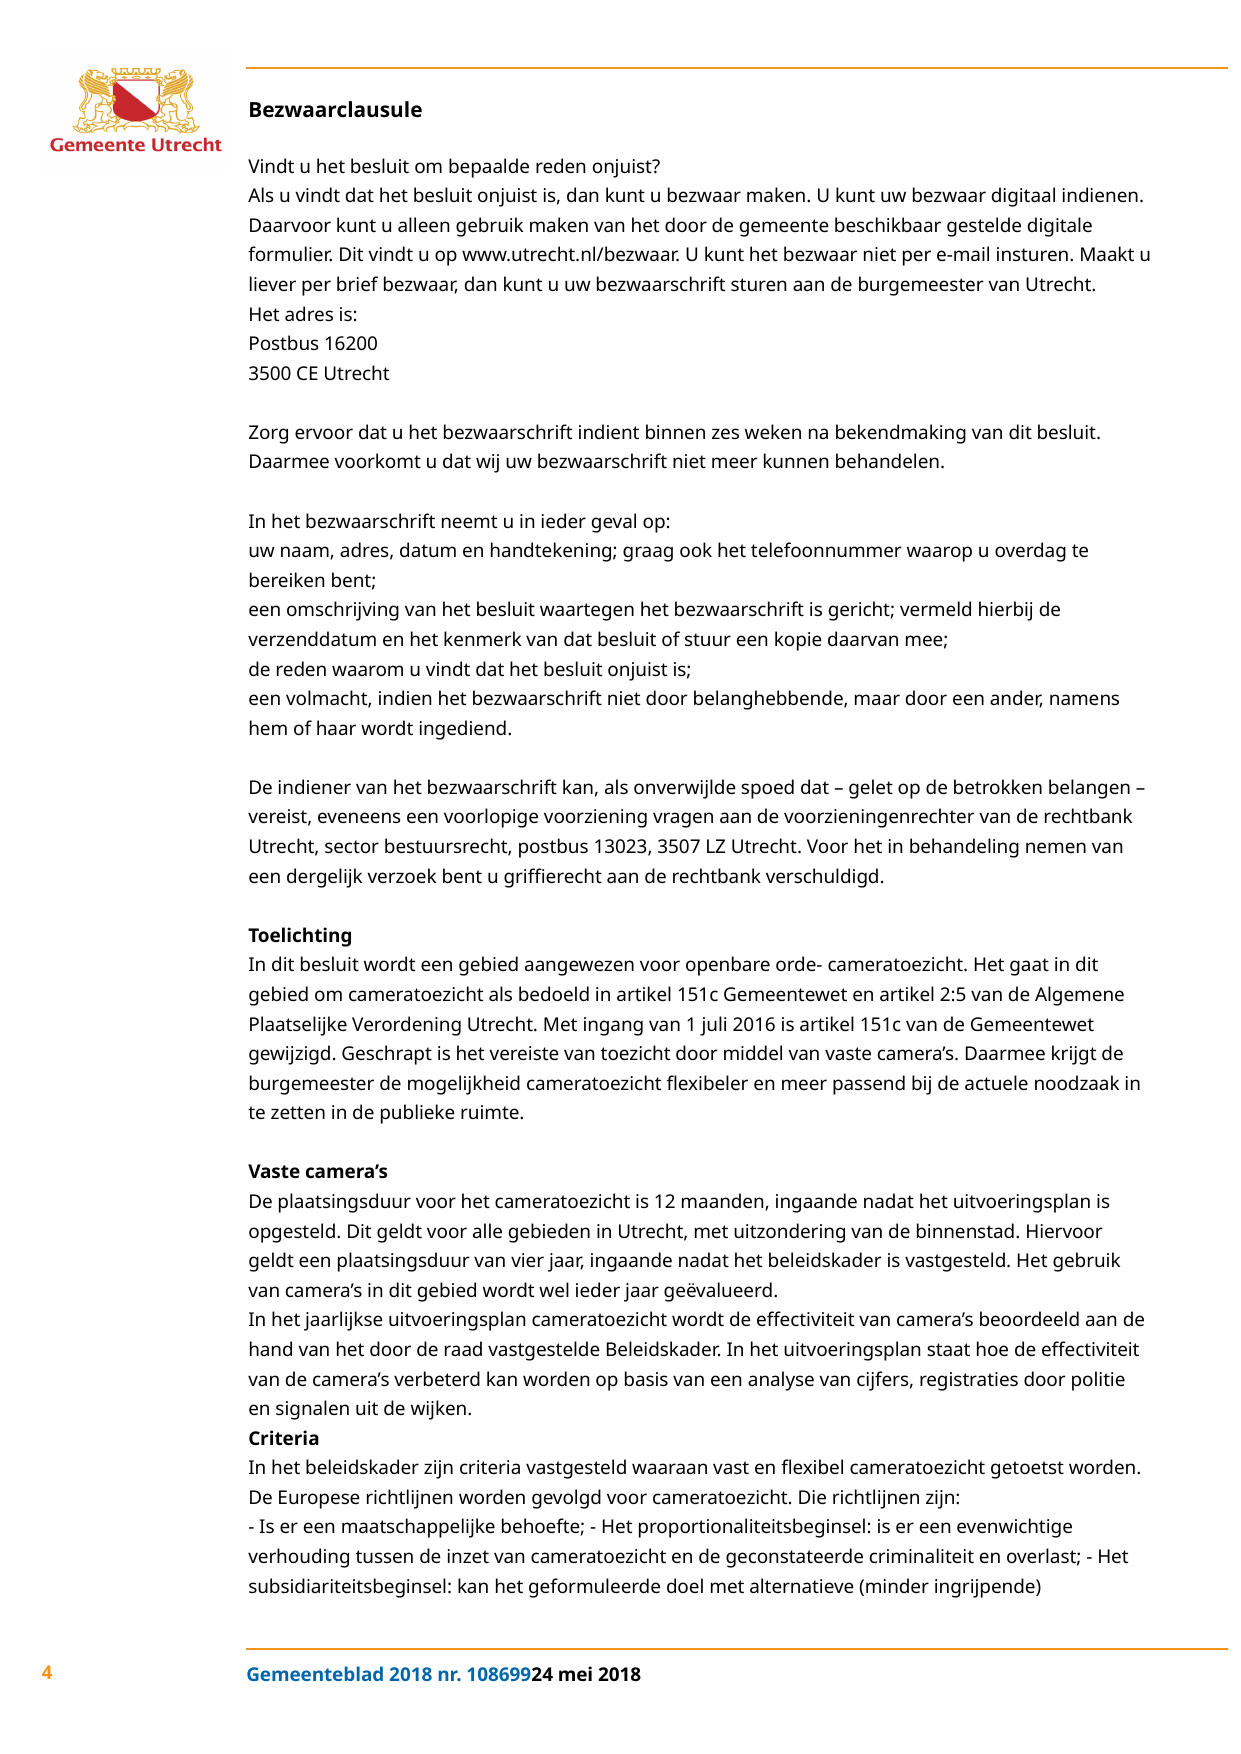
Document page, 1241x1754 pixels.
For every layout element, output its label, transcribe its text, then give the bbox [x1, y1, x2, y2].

text Criteria [248, 1425, 1152, 1451]
text 3500 CE Utrecht [248, 360, 1152, 386]
text Vaste camera’s [248, 1159, 1152, 1184]
text Postbus 16200 [248, 330, 1152, 356]
text een volmacht, indien het bezwaarschrift niet door belanghebbende, maar door een ander, namens hem of haar wordt ingediend. [248, 685, 1152, 741]
text een omschrijving van het besluit waartegen het bezwaarschrift is gericht; vermeld hierbij de verzenddatum en het kenmerk van dat besluit of stuur een kopie daarvan mee; [248, 597, 1152, 652]
text De plaatsingsduur voor het cameratoezicht is 12 maanden, ingaande nadat het uitvoeringsplan is opgesteld. Dit geldt voor alle gebieden in Utrecht, met uitzondering van de binnenstad. Hiervoor geldt een plaatsingsduur van vier jaar, ingaande nadat het beleidskader is vastgesteld. Het gebruik van camera’s in dit gebied wordt wel ieder jaar geëvalueerd. [248, 1188, 1152, 1303]
text Zorg ervoor dat u het bezwaarschrift indient binnen zes weken na bekendmaking van dit besluit. Daarmee voorkomt u dat wij uw bezwaarschrift niet meer kunnen behandelen. [248, 419, 1152, 474]
text In het jaarlijkse uitvoeringsplan cameratoezicht wordt de effectiviteit van camera’s beoordeeld aan de hand van het door de raad vastgestelde Beleidskader. In het uitvoeringsplan staat hoe de effectiviteit van de camera’s verbeterd kan worden op basis van een analyse van cijfers, registraties door politie en signalen uit de wijken. [248, 1307, 1152, 1421]
text In dit besluit wordt een gebied aangewezen voor openbare orde- cameratoezicht. Het gaat in dit gebied om cameratoezicht als bedoeld in artikel 151c Gemeentewet en artikel 2:5 van de Algemene Plaatselijke Verordening Utrecht. Met ingang van 1 juli 2016 is artikel 151c van de Gemeentewet gewijzigd. Geschrapt is het vereiste van toezicht door middel van vaste camera’s. Daarmee krijgt de burgemeester de mogelijkheid cameratoezicht flexibeler en meer passend bij de actuele noodzaak in te zetten in de publieke ruimte. [248, 952, 1152, 1125]
text Als u vindt dat het besluit onjuist is, dan kunt u bezwaar maken. U kunt uw bezwaar digitaal indienen. Daarvoor kunt u alleen gebruik maken van het door de gemeente beschikbaar gestelde digitale formulier. Dit vindt u op www.utrecht.nl/bezwaar. U kunt het bezwaar niet per e-mail insturen. Maakt u liever per brief bezwaar, dan kunt u uw bezwaarschrift sturen aan de burgemeester van Utrecht. [248, 182, 1152, 297]
text de reden waarom u vindt dat het besluit onjuist is; [248, 656, 1152, 682]
text In het beleidskader zijn criteria vastgesteld waaraan vast en flexibel cameratoezicht getoetst worden. [248, 1454, 1152, 1480]
text De indiener van het bezwaarschrift kan, als onverwijlde spoed dat – gelet op de betrokken belangen – vereist, eveneens een voorlopige voorziening vragen aan de voorzieningenrechter van de rechtbank Utrecht, sector bestuursrecht, postbus 13023, 3507 LZ Utrecht. Voor het in behandeling nemen van een dergelijk verzoek bent u griffierecht aan de rechtbank verschuldigd. [248, 774, 1152, 889]
text In het bezwaarschrift neemt u in ieder geval op: [248, 508, 1152, 534]
text Toelichting [248, 922, 1152, 948]
text uw naam, adres, datum en handtekening; graag ook het telefoonnummer waarop u overdag te bereiken bent; [248, 537, 1152, 593]
text Vindt u het besluit om bepaalde reden onjuist? [248, 153, 1152, 179]
text Het adres is: [248, 301, 1152, 327]
text De Europese richtlijnen worden gevolgd voor cameratoezicht. Die richtlijnen zijn: [248, 1484, 1152, 1510]
text - Is er een maatschappelijke behoefte; - Het proportionaliteitsbeginsel: is er een evenwichtige verhouding tussen de inzet van cameratoezicht en de geconstateerde criminaliteit en overlast; - Het subsidiariteitsbeginsel: kan het geformuleerde doel met alternatieve (minder ingrijpende) [248, 1514, 1152, 1599]
text Bezwaarclausule [248, 95, 1152, 123]
picture [41, 47, 231, 172]
